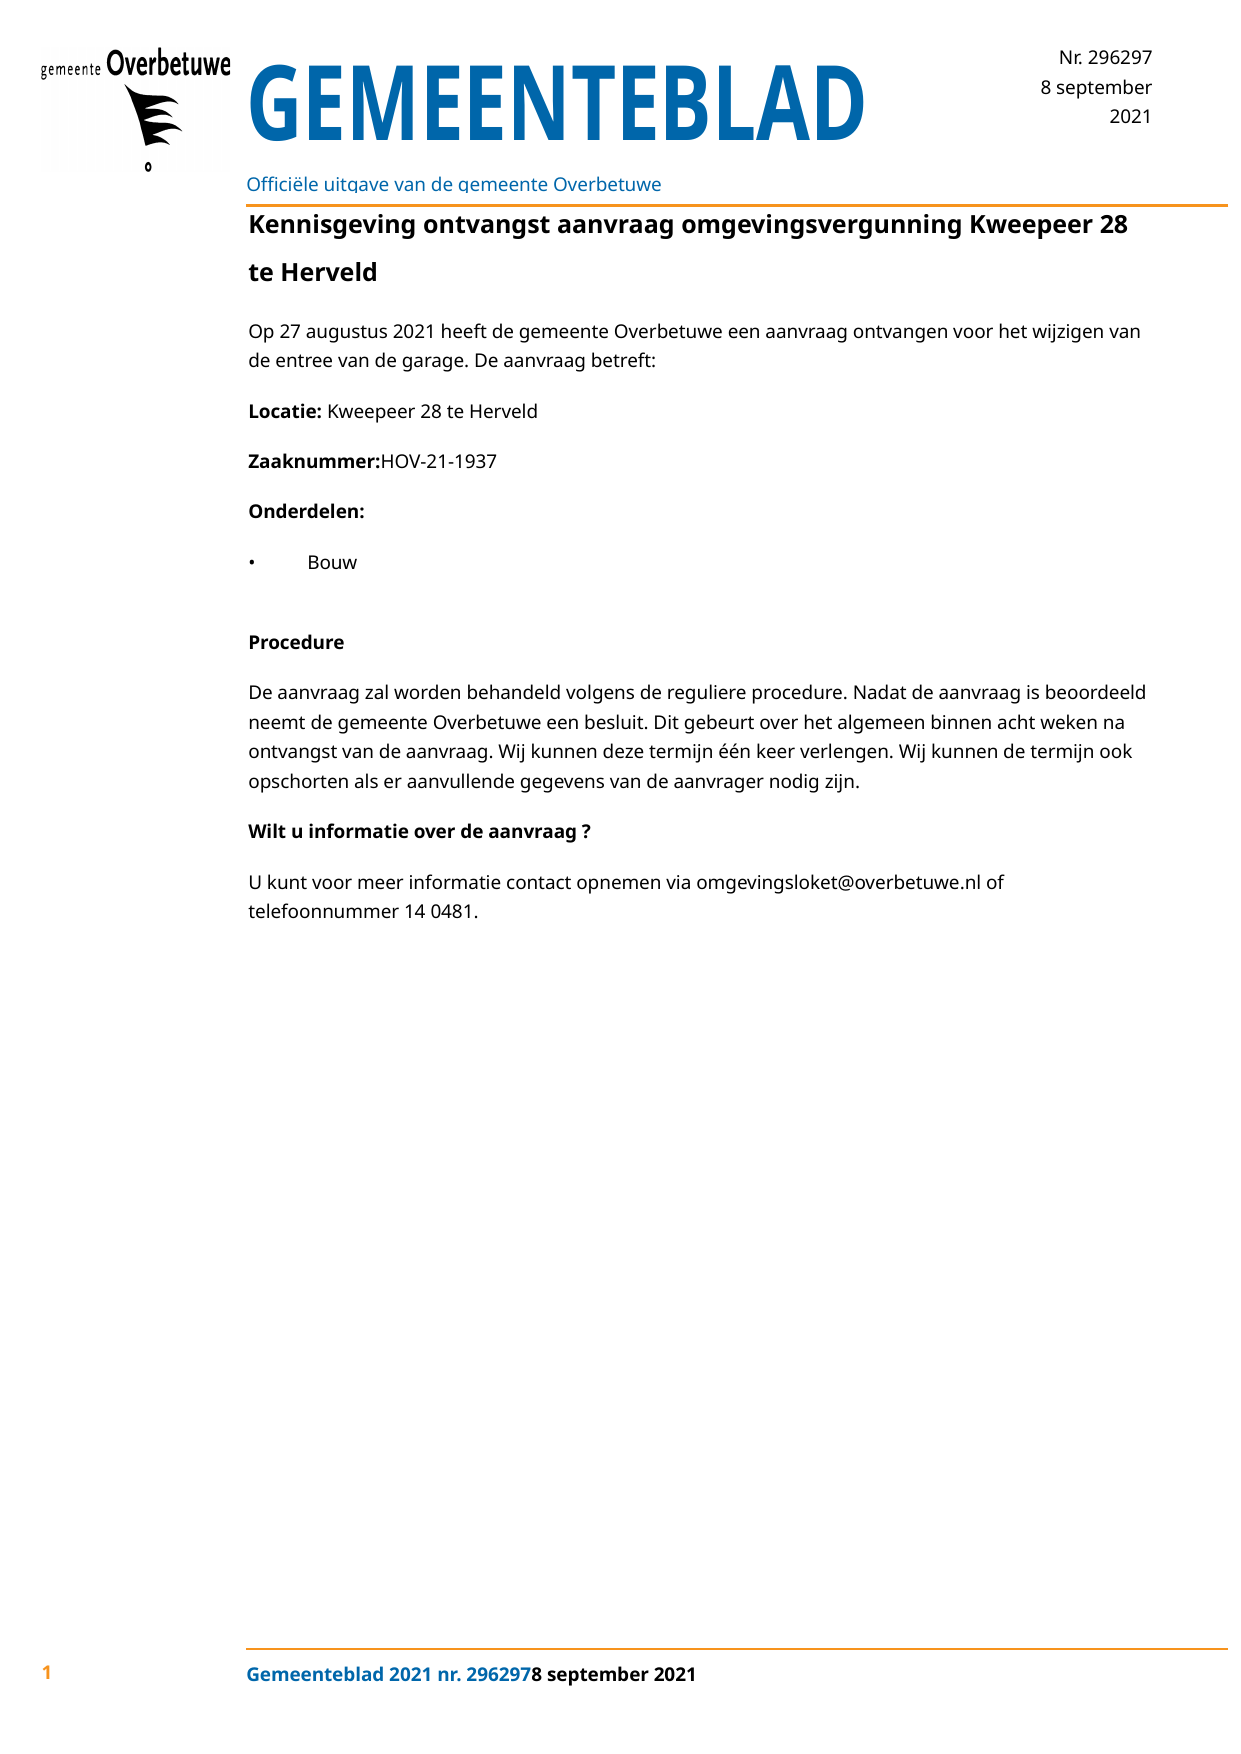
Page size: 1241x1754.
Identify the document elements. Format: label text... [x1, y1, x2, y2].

text U kunt voor meer informatie contact opnemen via omgevingsloket@overbetuwe.nl of telefoonnummer 14 0481. [248, 869, 1152, 924]
text De aanvraag zal worden behandeld volgens de reguliere procedure. Nadat de aanvraag is beoordeeld neemt de gemeente Overbetuwe een besluit. Dit gebeurt over het algemeen binnen acht weken na ontvangst van de aanvraag. Wij kunnen deze termijn één keer verlengen. Wij kunnen de termijn ook opschorten als er aanvullende gegevens van de aanvrager nodig zijn. [248, 679, 1152, 794]
text Wilt u informatie over de aanvraag ? [248, 819, 1152, 844]
text Kennisgeving ontvangst aanvraag omgevingsvergunning Kweepeer 28 te Herveld [248, 207, 1152, 288]
text Procedure [248, 629, 1152, 655]
text Onderdelen: [248, 499, 1152, 524]
list Bouw [248, 549, 1152, 575]
text Op 27 augustus 2021 heeft de gemeente Overbetuwe een aanvraag ontvangen voor het wijzigen van de entree van de garage. De aanvraag betreft: [248, 318, 1152, 373]
text Zaaknummer:HOV-21-1937 [248, 448, 1152, 474]
text Locatie: Kweepeer 28 te Herveld [248, 398, 1152, 424]
picture [41, 47, 231, 172]
